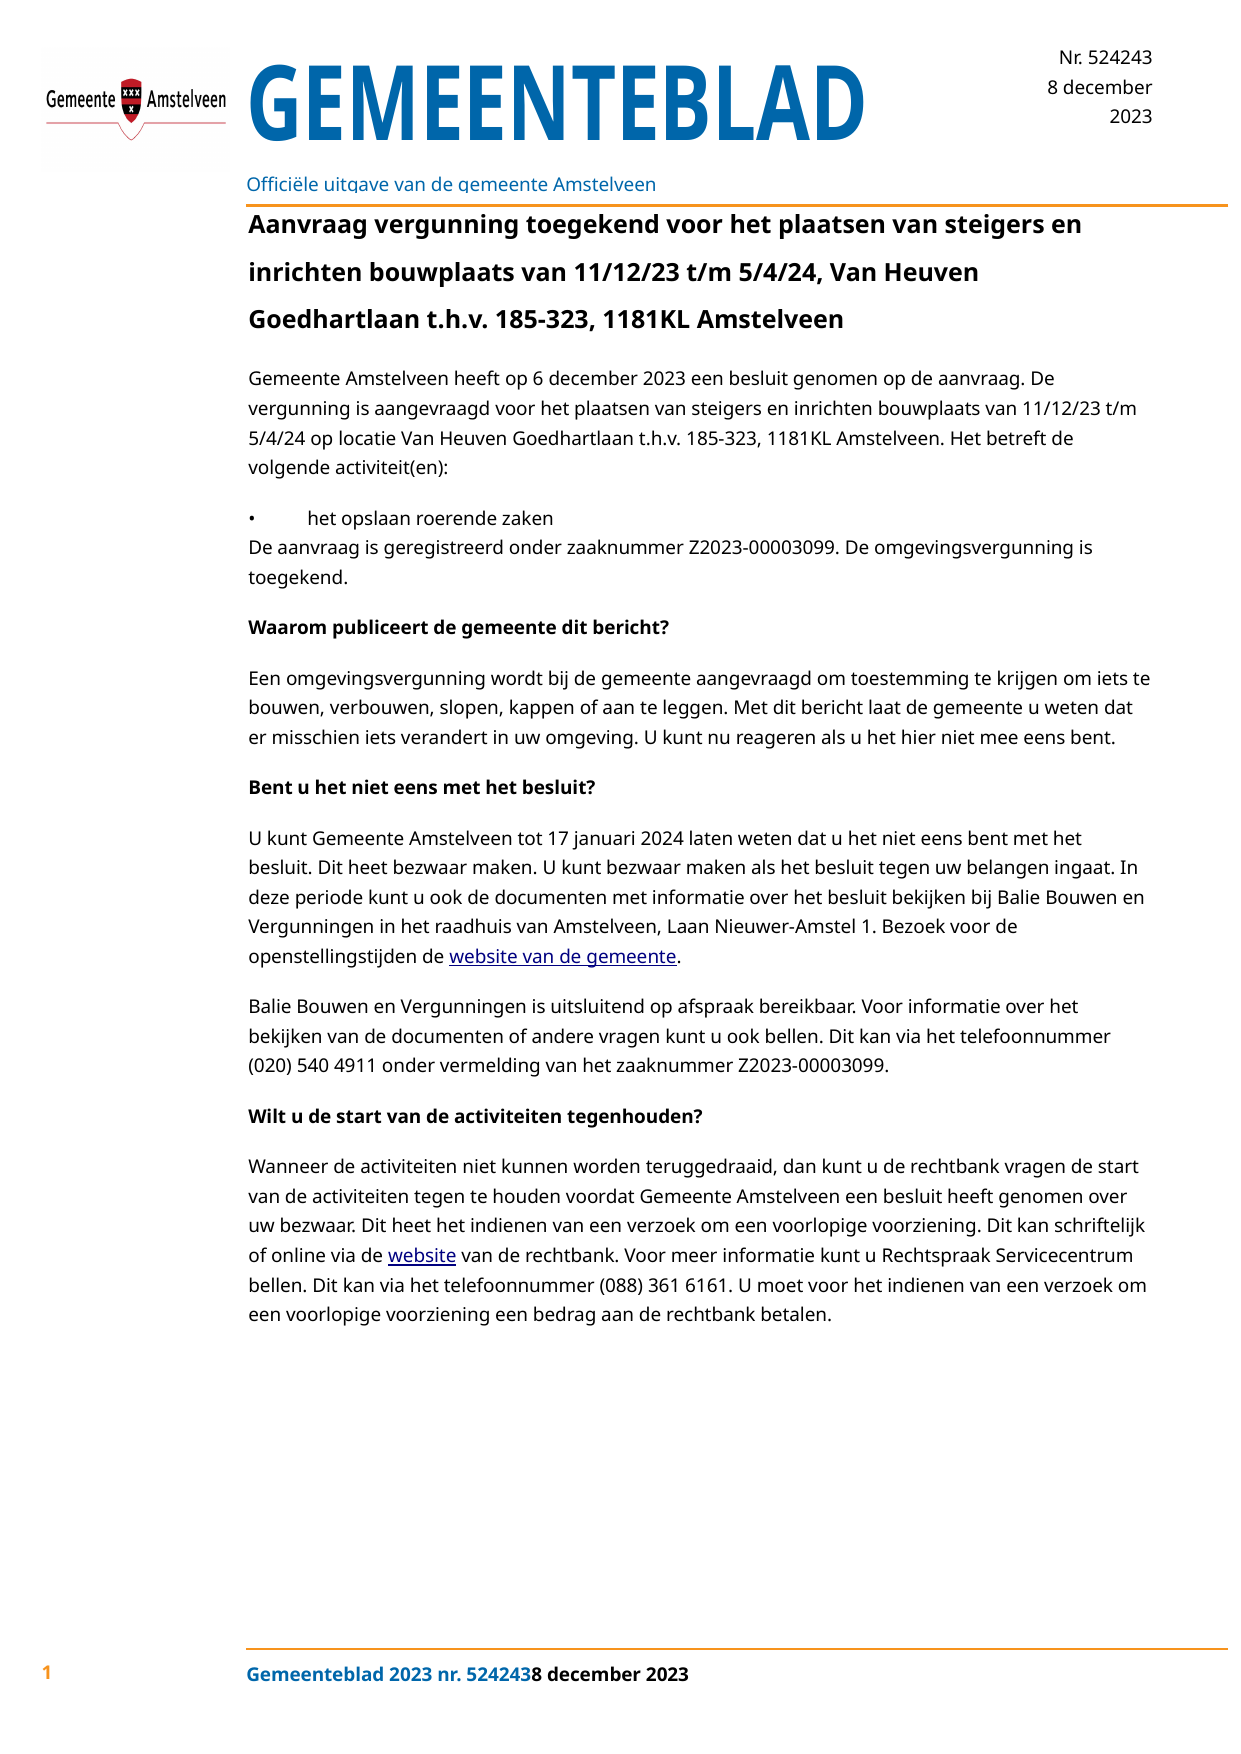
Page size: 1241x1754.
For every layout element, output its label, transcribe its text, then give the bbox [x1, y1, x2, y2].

text Balie Bouwen en Vergunningen is uitsluitend op afspraak bereikbaar. Voor informatie over het bekijken van de documenten of andere vragen kunt u ook bellen. Dit kan via het telefoonnummer (020) 540 4911 onder vermelding van het zaaknummer Z2023-00003099. [248, 993, 1152, 1078]
text Wilt u de start van de activiteiten tegenhouden? [248, 1103, 1152, 1129]
text Aanvraag vergunning toegekend voor het plaatsen van steigers en inrichten bouwplaats van 11/12/23 t/m 5/4/24, Van Heuven Goedhartlaan t.h.v. 185-323, 1181KL Amstelveen [248, 207, 1152, 336]
text De aanvraag is geregistreerd onder zaaknummer Z2023-00003099. De omgevingsvergunning is toegekend. [248, 534, 1152, 589]
text U kunt Gemeente Amstelveen tot 17 januari 2024 laten weten dat u het niet eens bent met het besluit. Dit heet bezwaar maken. U kunt bezwaar maken als het besluit tegen uw belangen ingaat. In deze periode kunt u ook de documenten met informatie over het besluit bekijken bij Balie Bouwen en Vergunningen in het raadhuis van Amstelveen, Laan Nieuwer-Amstel 1. Bezoek voor de openstellingstijden de website van de gemeente. [248, 825, 1152, 969]
text Wanneer de activiteiten niet kunnen worden teruggedraaid, dan kunt u de rechtbank vragen de start van de activiteiten tegen te houden voordat Gemeente Amstelveen een besluit heeft genomen over uw bezwaar. Dit heet het indienen van een verzoek om een voorlopige voorziening. Dit kan schriftelijk of online via de website van de rechtbank. Voor meer informatie kunt u Rechtspraak Servicecentrum bellen. Dit kan via het telefoonnummer (088) 361 6161. U moet voor het indienen van een verzoek om een voorlopige voorziening een bedrag aan de rechtbank betalen. [248, 1153, 1152, 1327]
list het opslaan roerende zaken [248, 505, 1152, 530]
text Bent u het niet eens met het besluit? [248, 774, 1152, 800]
text Gemeente Amstelveen heeft op 6 december 2023 een besluit genomen op de aanvraag. De vergunning is aangevraagd voor het plaatsen van steigers en inrichten bouwplaats van 11/12/23 t/m 5/4/24 op locatie Van Heuven Goedhartlaan t.h.v. 185-323, 1181KL Amstelveen. Het betreft de volgende activiteit(en): [248, 366, 1152, 480]
text Een omgevingsvergunning wordt bij de gemeente aangevraagd om toestemming te krijgen om iets te bouwen, verbouwen, slopen, kappen of aan te leggen. Met dit bericht laat de gemeente u weten dat er misschien iets verandert in uw omgeving. U kunt nu reageren als u het hier niet mee eens bent. [248, 665, 1152, 749]
text Waarom publiceert de gemeente dit bericht? [248, 614, 1152, 640]
picture [41, 47, 231, 172]
